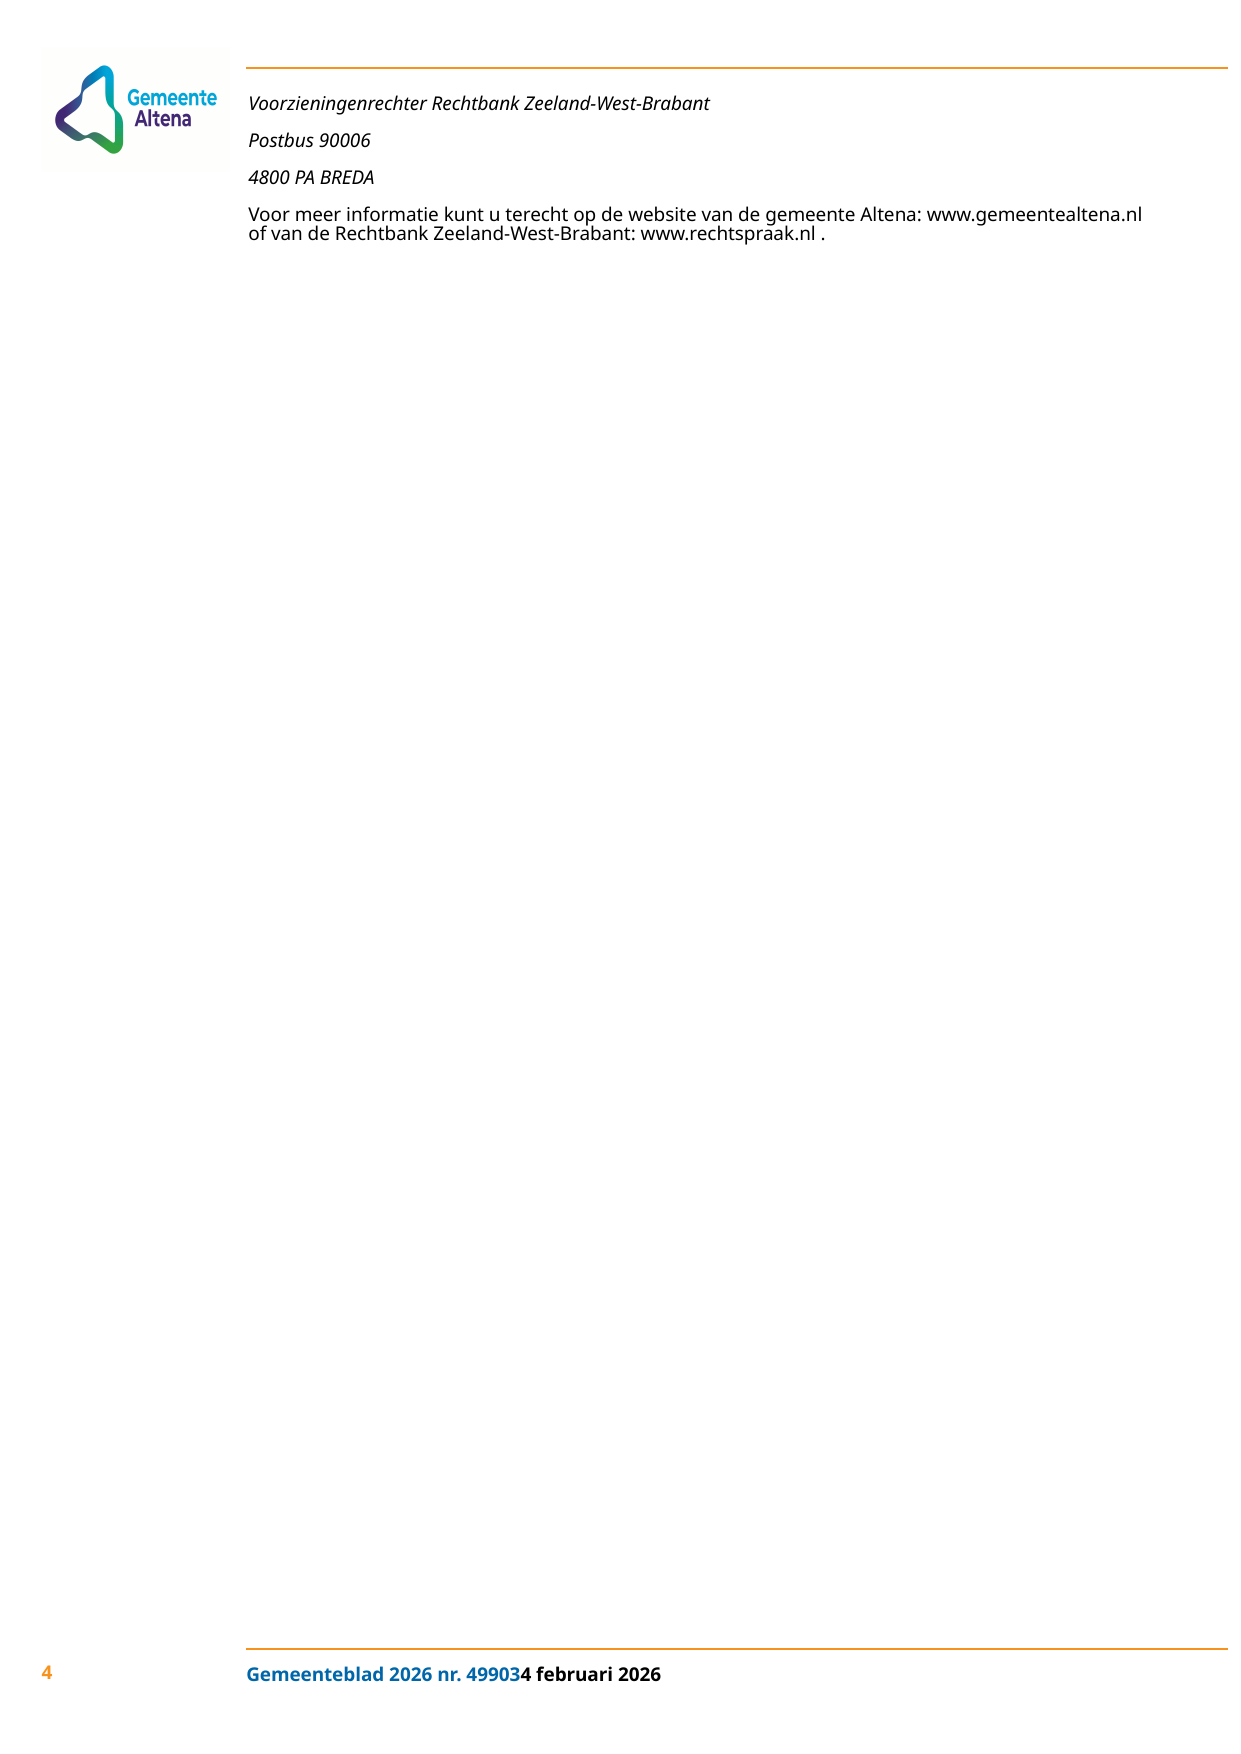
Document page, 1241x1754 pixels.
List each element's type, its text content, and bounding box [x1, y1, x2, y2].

text Postbus 90006 [248, 132, 1152, 151]
text Voorzieningenrechter Rechtbank Zeeland-West-Brabant [248, 95, 1152, 114]
text 4800 PA BREDA [248, 169, 1152, 188]
picture [41, 47, 231, 172]
text Voor meer informatie kunt u terecht op de website van de gemeente Altena: www.gemeentealtena.nl of van de Rechtbank Zeeland-West-Brabant: www.rechtspraak.nl . [248, 206, 1152, 244]
